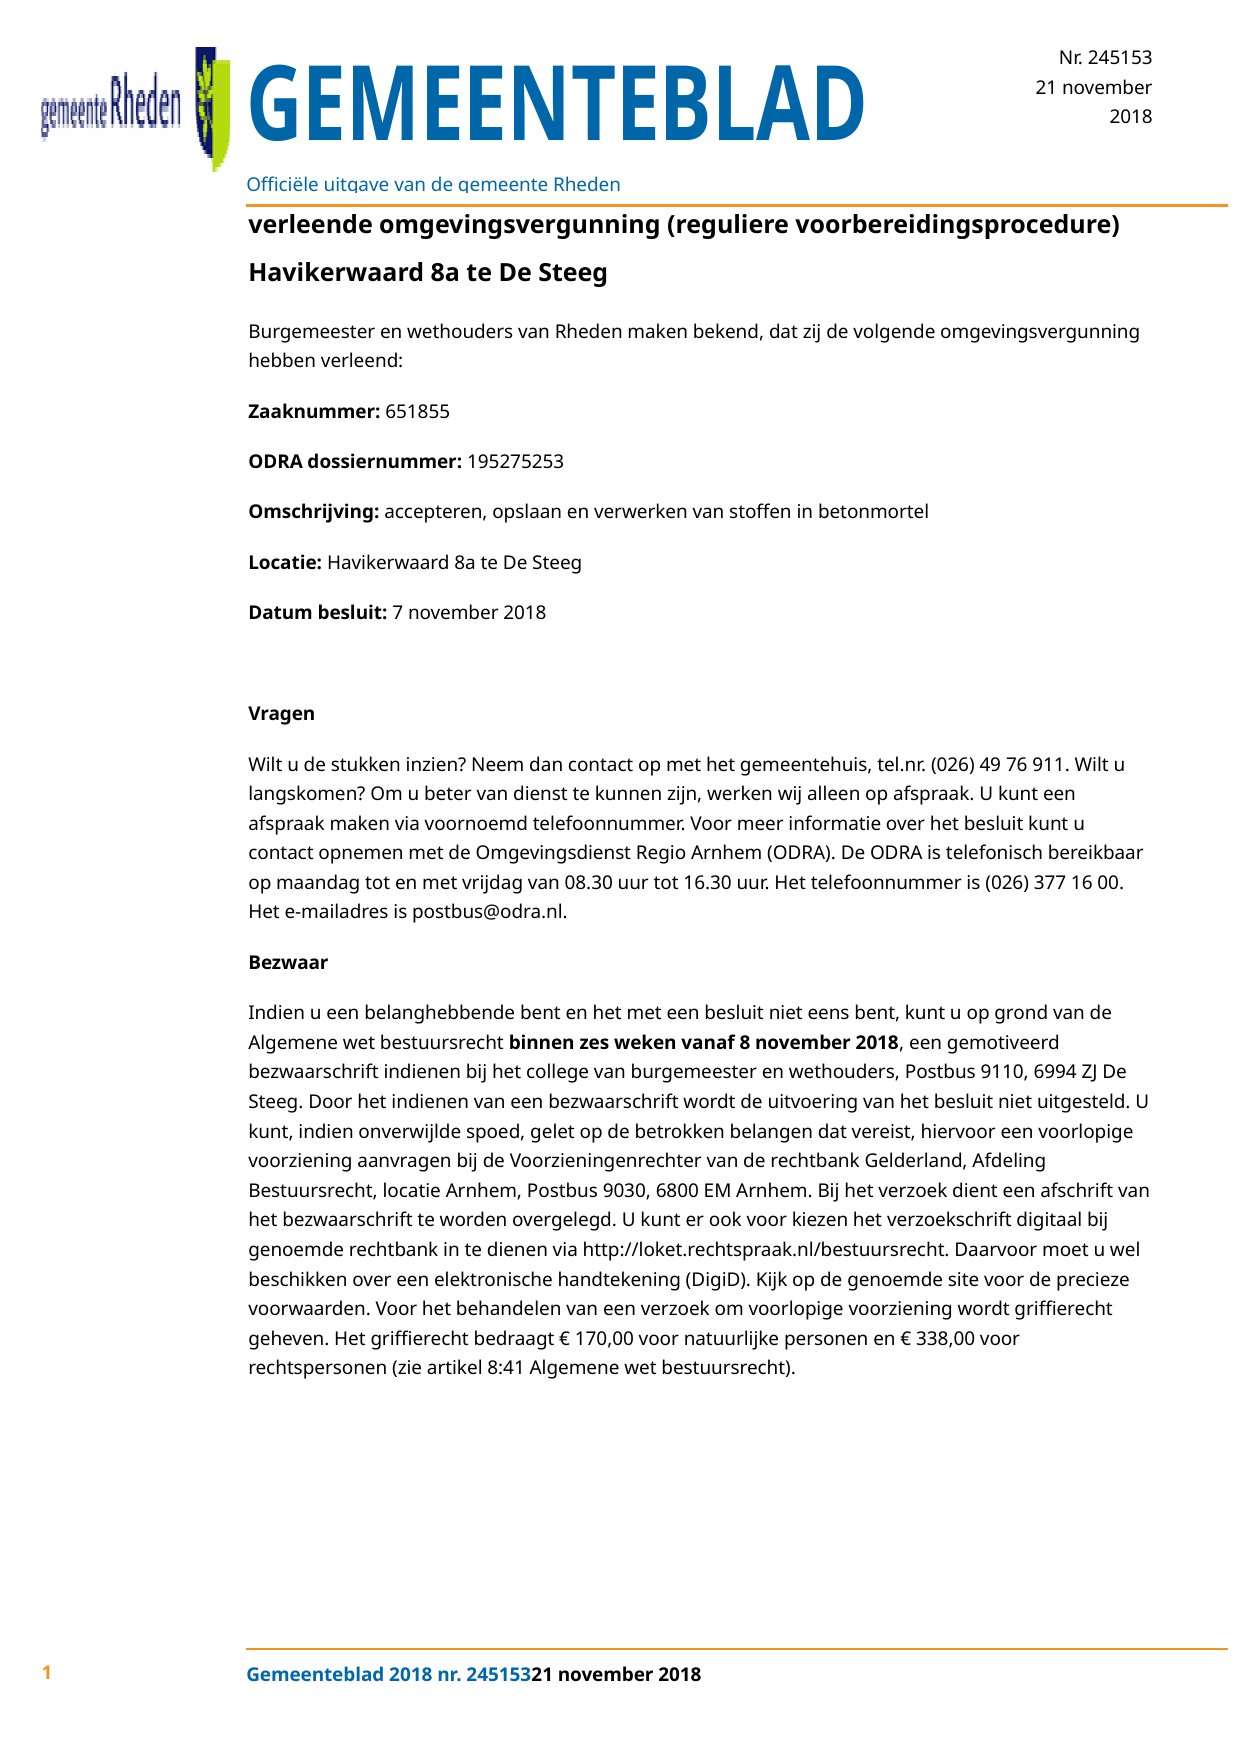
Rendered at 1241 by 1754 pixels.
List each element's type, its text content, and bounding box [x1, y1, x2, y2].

text Datum besluit: 7 november 2018 [248, 599, 1152, 625]
text Vragen [248, 700, 1152, 726]
text Bezwaar [248, 949, 1152, 975]
text Zaaknummer: 651855 [248, 398, 1152, 424]
picture [41, 47, 231, 172]
text Omschrijving: accepteren, opslaan en verwerken van stoffen in betonmortel [248, 499, 1152, 524]
text Locatie: Havikerwaard 8a te De Steeg [248, 549, 1152, 575]
text ODRA dossiernummer: 195275253 [248, 448, 1152, 474]
text Burgemeester en wethouders van Rheden maken bekend, dat zij de volgende omgevingsvergunning hebben verleend: [248, 318, 1152, 373]
text Indien u een belanghebbende bent en het met een besluit niet eens bent, kunt u op grond van de Algemene wet bestuursrecht binnen zes weken vanaf 8 november 2018, een gemotiveerd bezwaarschrift indienen bij het college van burgemeester en wethouders, Postbus 9110, 6994 ZJ De Steeg. Door het indienen van een bezwaarschrift wordt de uitvoering van het besluit niet uitgesteld. U kunt, indien onverwijlde spoed, gelet op de betrokken belangen dat vereist, hiervoor een voorlopige voorziening aanvragen bij de Voorzieningenrechter van de rechtbank Gelderland, Afdeling Bestuursrecht, locatie Arnhem, Postbus 9030, 6800 EM Arnhem. Bij het verzoek dient een afschrift van het bezwaarschrift te worden overgelegd. U kunt er ook voor kiezen het verzoekschrift digitaal bij genoemde rechtbank in te dienen via http://loket.rechtspraak.nl/bestuursrecht. Daarvoor moet u wel beschikken over een elektronische handtekening (DigiD). Kijk op de genoemde site voor de precieze voorwaarden. Voor het behandelen van een verzoek om voorlopige voorziening wordt griffierecht geheven. Het griffierecht bedraagt € 170,00 voor natuurlijke personen en € 338,00 voor rechtspersonen (zie artikel 8:41 Algemene wet bestuursrecht). [248, 999, 1152, 1380]
text Wilt u de stukken inzien? Neem dan contact op met het gemeentehuis, tel.nr. (026) 49 76 911. Wilt u langskomen? Om u beter van dienst te kunnen zijn, werken wij alleen op afspraak. U kunt een afspraak maken via voornoemd telefoonnummer. Voor meer informatie over het besluit kunt u contact opnemen met de Omgevingsdienst Regio Arnhem (ODRA). De ODRA is telefonisch bereikbaar op maandag tot en met vrijdag van 08.30 uur tot 16.30 uur. Het telefoonnummer is (026) 377 16 00. Het e-mailadres is postbus@odra.nl. [248, 751, 1152, 924]
text verleende omgevingsvergunning (reguliere voorbereidingsprocedure) Havikerwaard 8a te De Steeg [248, 207, 1152, 288]
